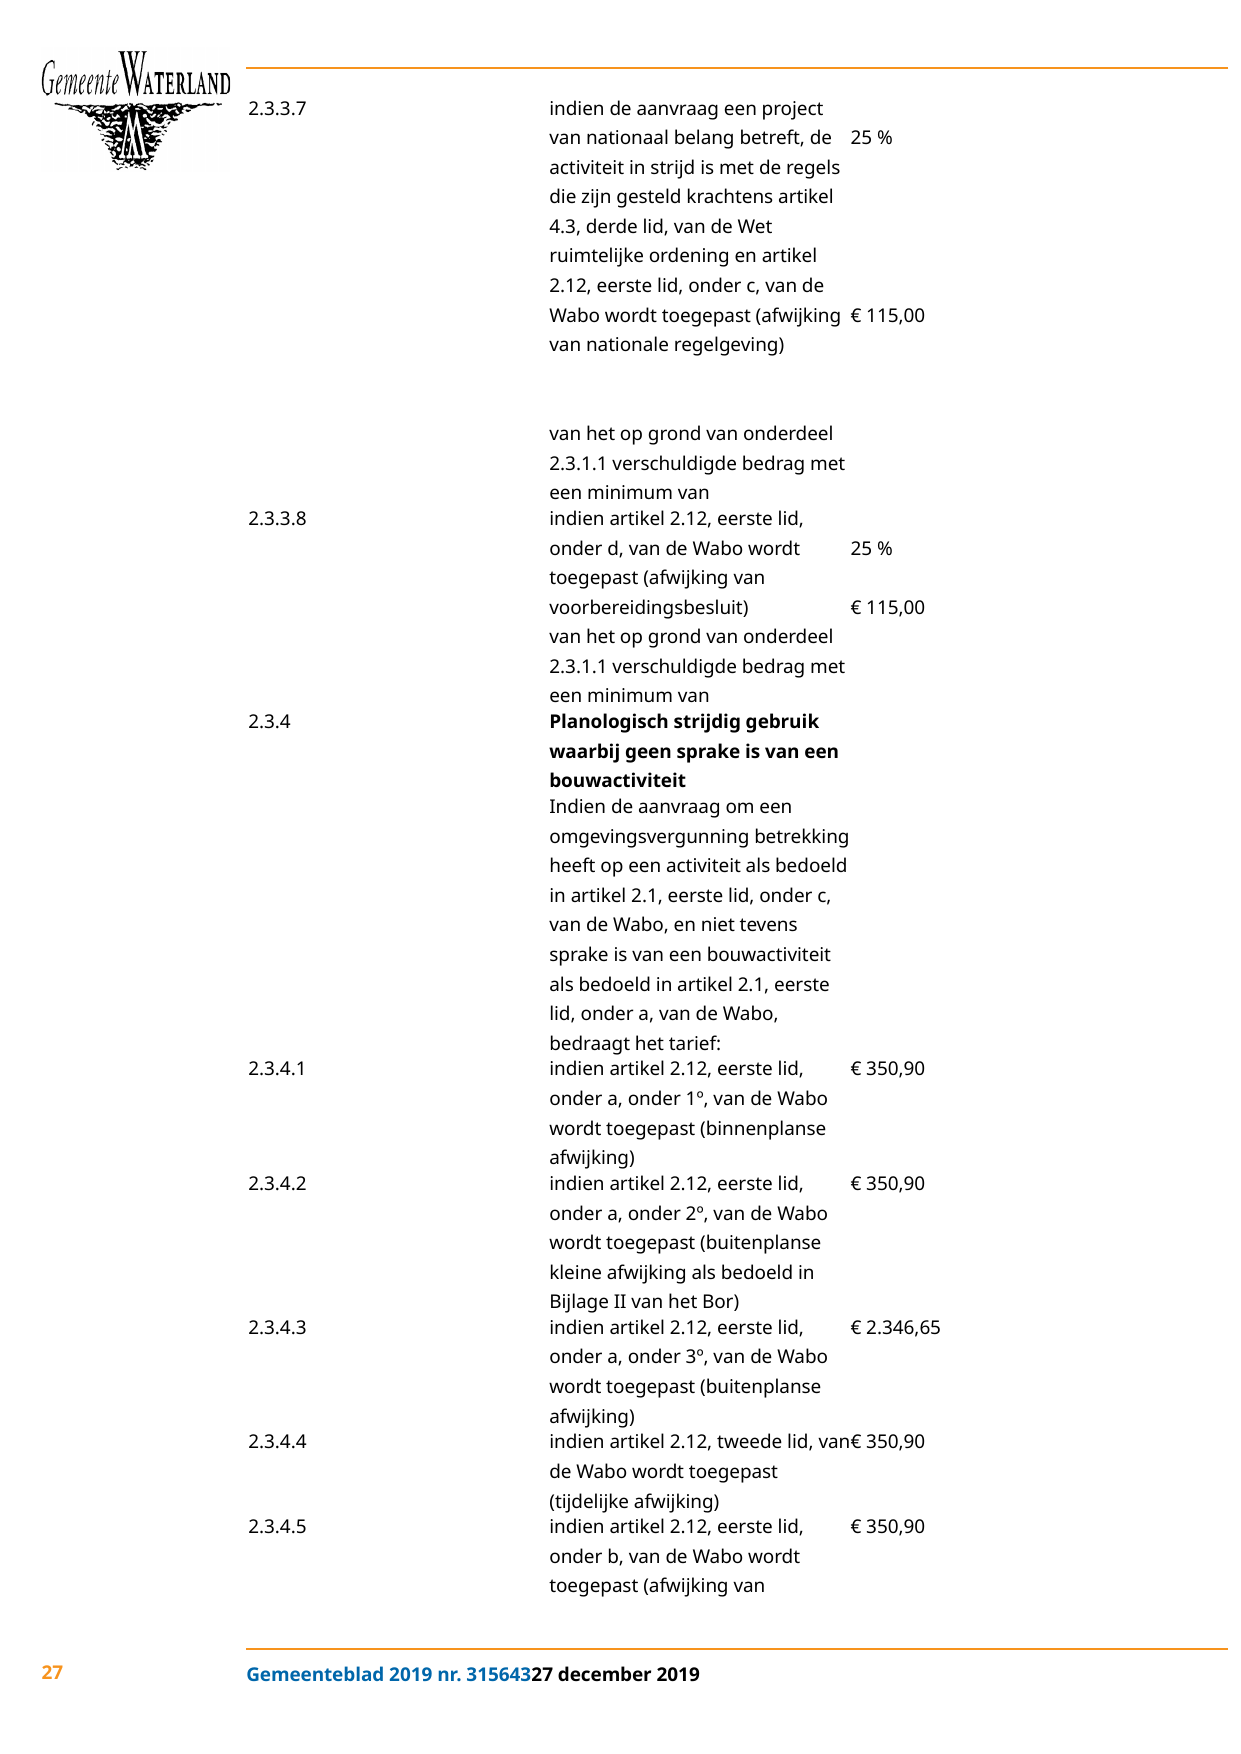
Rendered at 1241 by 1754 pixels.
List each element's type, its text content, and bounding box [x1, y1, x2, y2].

table_cell 2.3.4.4 [248, 1429, 549, 1513]
table_cell indien artikel 2.12, eerste lid, onder a, onder 2º, van de Wabo wordt toegepast (buitenplanse kleine afwijking als bedoeld in Bijlage II van het Bor) [549, 1170, 850, 1314]
table_cell Indien de aanvraag om een omgevingsvergunning betrekking heeft op een activiteit als bedoeld in artikel 2.1, eerste lid, onder c, van de Wabo, en niet tevens sprake is van een bouwactiviteit als bedoeld in artikel 2.1, eerste lid, onder a, van de Wabo, bedraagt het tarief: [549, 793, 850, 1056]
table_cell 25 % € 115,00 [850, 95, 1152, 505]
table_cell € 2.346,65 [850, 1314, 1152, 1429]
table_cell 2.3.4.3 [248, 1314, 549, 1429]
table_cell indien artikel 2.12, eerste lid, onder a, onder 3º, van de Wabo wordt toegepast (buitenplanse afwijking) [549, 1314, 850, 1429]
table_cell € 350,90 [850, 1514, 1152, 1598]
table_cell indien de aanvraag een project van nationaal belang betreft, de activiteit in strijd is met de regels die zijn gesteld krachtens artikel 4.3, derde lid, van de Wet ruimtelijke ordening en artikel 2.12, eerste lid, onder c, van de Wabo wordt toegepast (afwijking van nationale regelgeving) van het op grond van onderdeel 2.3.1.1 verschuldigde bedrag met een minimum van [549, 95, 850, 505]
table_cell 2.3.4.5 [248, 1514, 549, 1598]
table_cell [850, 708, 1152, 793]
table_cell € 350,90 [850, 1056, 1152, 1170]
table_cell 2.3.4 [248, 708, 549, 793]
table_cell 2.3.3.8 [248, 505, 549, 708]
table_cell 2.3.4.2 [248, 1170, 549, 1314]
table_cell 2.3.4.1 [248, 1056, 549, 1170]
table_cell indien artikel 2.12, tweede lid, van de Wabo wordt toegepast (tijdelijke afwijking) [549, 1429, 850, 1513]
table_cell 2.3.3.7 [248, 95, 549, 505]
table_cell indien artikel 2.12, eerste lid, onder b, van de Wabo wordt toegepast (afwijking van [549, 1514, 850, 1598]
table_cell € 350,90 [850, 1170, 1152, 1314]
table_cell [248, 793, 549, 1056]
table_cell Planologisch strijdig gebruik waarbij geen sprake is van een bouwactiviteit [549, 708, 850, 793]
table_cell indien artikel 2.12, eerste lid, onder a, onder 1º, van de Wabo wordt toegepast (binnenplanse afwijking) [549, 1056, 850, 1170]
table_cell indien artikel 2.12, eerste lid, onder d, van de Wabo wordt toegepast (afwijking van voorbereidingsbesluit) van het op grond van onderdeel 2.3.1.1 verschuldigde bedrag met een minimum van [549, 505, 850, 708]
table_cell [850, 793, 1152, 1056]
picture [41, 47, 231, 172]
table_cell 25 % € 115,00 [850, 505, 1152, 708]
table_cell € 350,90 [850, 1429, 1152, 1513]
